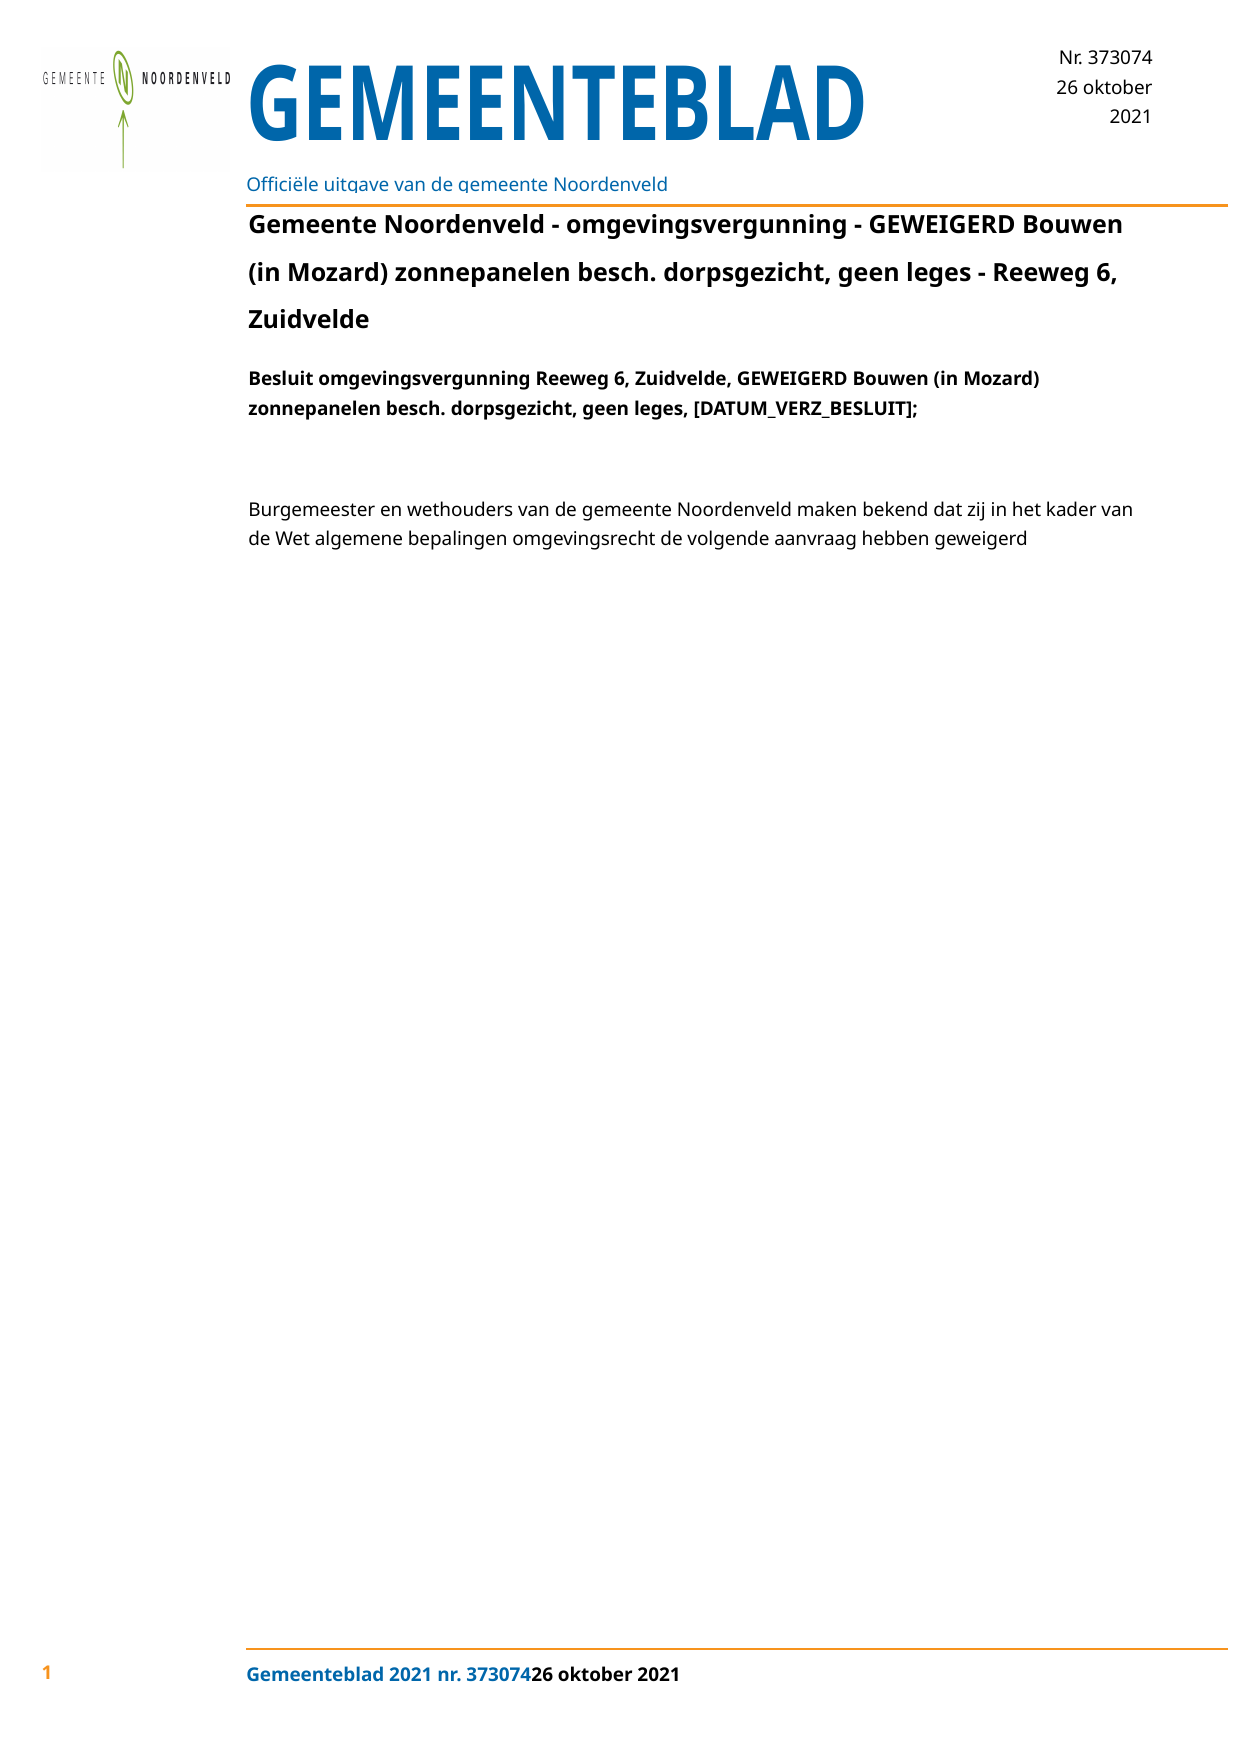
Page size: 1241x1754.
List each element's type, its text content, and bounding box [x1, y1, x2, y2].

text Besluit omgevingsvergunning Reeweg 6, Zuidvelde, GEWEIGERD Bouwen (in Mozard) zonnepanelen besch. dorpsgezicht, geen leges, [DATUM_VERZ_BESLUIT]; [248, 366, 1152, 421]
text Burgemeester en wethouders van de gemeente Noordenveld maken bekend dat zij in het kader van de Wet algemene bepalingen omgevingsrecht de volgende aanvraag hebben geweigerd [248, 496, 1152, 551]
text Gemeente Noordenveld - omgevingsvergunning - GEWEIGERD Bouwen (in Mozard) zonnepanelen besch. dorpsgezicht, geen leges - Reeweg 6, Zuidvelde [248, 207, 1152, 336]
picture [41, 47, 231, 172]
